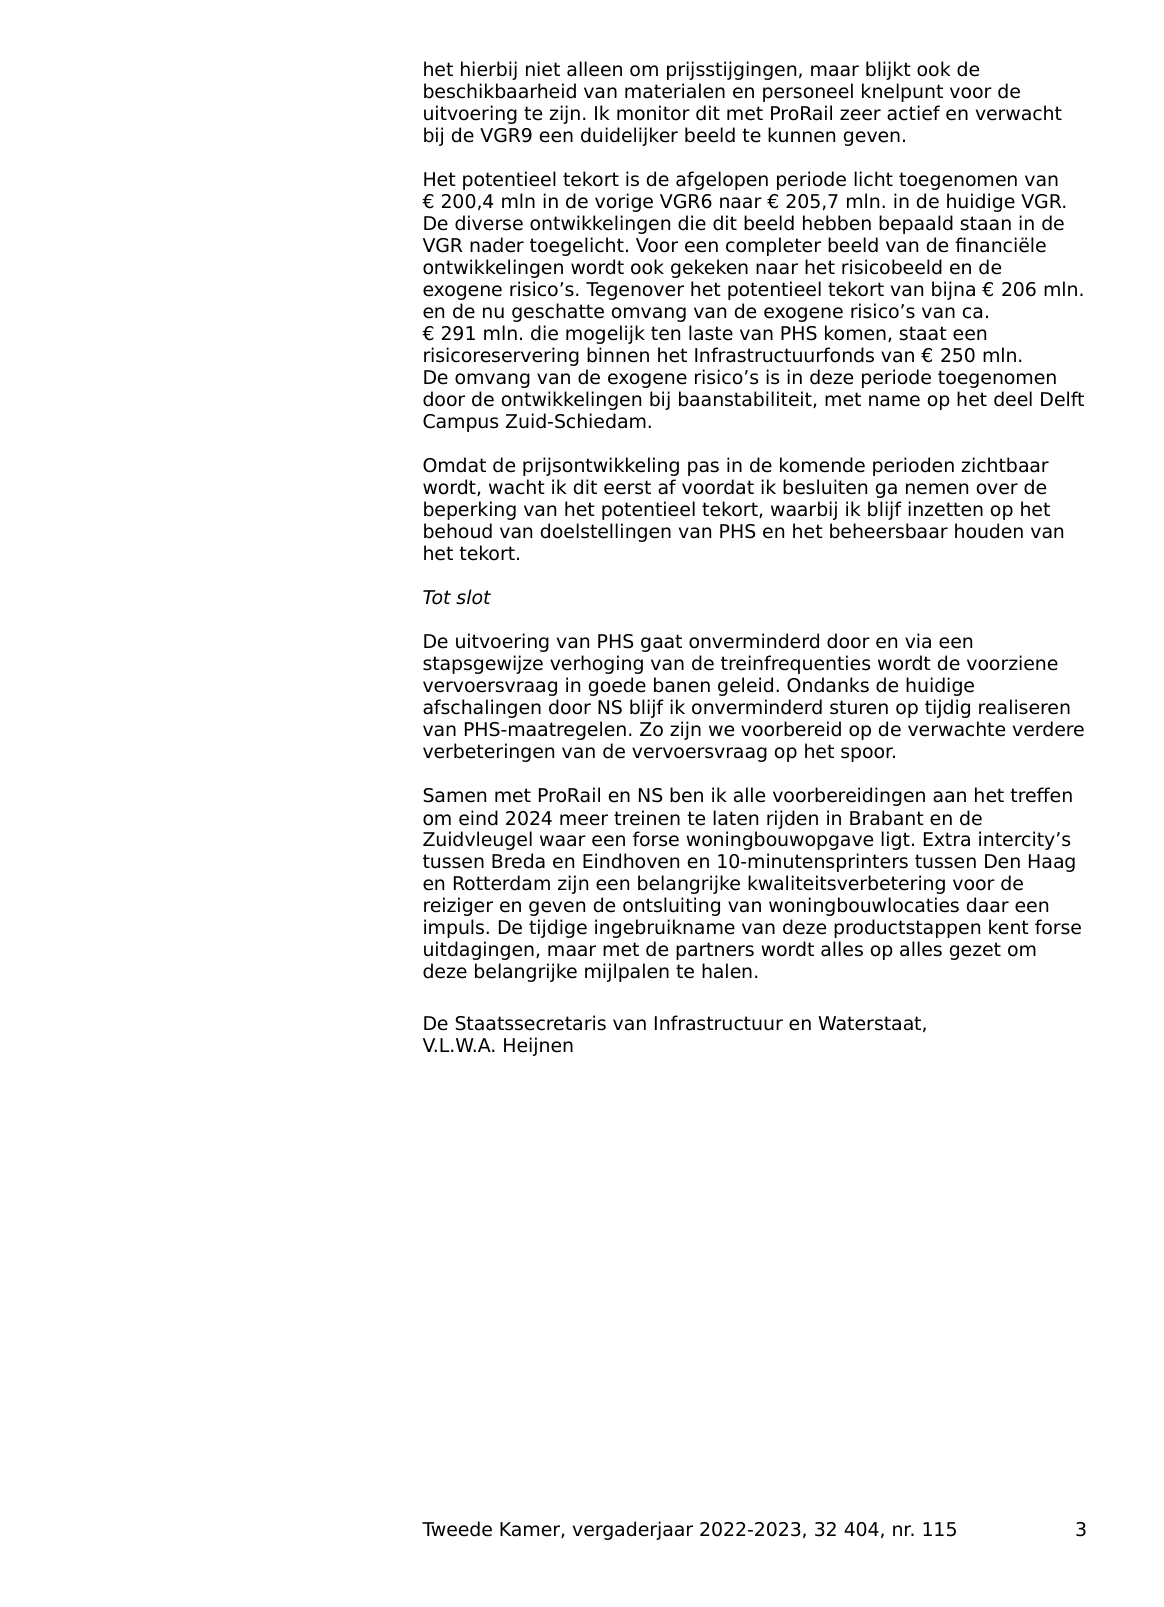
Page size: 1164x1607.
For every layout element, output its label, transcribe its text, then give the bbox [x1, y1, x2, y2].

text Samen met ProRail en NS ben ik alle voorbereidingen aan het treffen om eind 2024 meer treinen te laten rijden in Brabant en de Zuidvleugel waar een forse woningbouwopgave ligt. Extra intercity’s tussen Breda en Eindhoven en 10-minutensprinters tussen Den Haag en Rotterdam zijn een belangrijke kwaliteitsverbetering voor de reiziger en geven de ontsluiting van woningbouwlocaties daar een impuls. De tijdige ingebruikname van deze productstappen kent forse uitdagingen, maar met de partners wordt alles op alles gezet om deze belangrijke mijlpalen te halen. [422, 785, 1087, 983]
subtitle Tot slot [422, 587, 1087, 609]
text Omdat de prijsontwikkeling pas in de komende perioden zichtbaar wordt, wacht ik dit eerst af voordat ik besluiten ga nemen over de beperking van het potentieel tekort, waarbij ik blijf inzetten op het behoud van doelstellingen van PHS en het beheersbaar houden van het tekort. [422, 455, 1087, 565]
text Het potentieel tekort is de afgelopen periode licht toegenomen van € 200,4 mln in de vorige VGR6 naar € 205,7 mln. in de huidige VGR. De diverse ontwikkelingen die dit beeld hebben bepaald staan in de VGR nader toegelicht. Voor een completer beeld van de financiële ontwikkelingen wordt ook gekeken naar het risicobeeld en de exogene risico’s. Tegenover het potentieel tekort van bijna € 206 mln. en de nu geschatte omvang van de exogene risico’s van ca. € 291 mln. die mogelijk ten laste van PHS komen, staat een risicoreservering binnen het Infrastructuurfonds van € 250 mln. [422, 169, 1087, 367]
text De Staatssecretaris van Infrastructuur en Waterstaat, V.L.W.A. Heijnen [422, 1013, 1087, 1057]
text De omvang van de exogene risico’s is in deze periode toegenomen door de ontwikkelingen bij baanstabiliteit, met name op het deel Delft Campus Zuid-Schiedam. [422, 367, 1087, 433]
text De uitvoering van PHS gaat onverminderd door en via een stapsgewijze verhoging van de treinfrequenties wordt de voorziene vervoersvraag in goede banen geleid. Ondanks de huidige afschalingen door NS blijf ik onverminderd sturen op tijdig realiseren van PHS-maatregelen. Zo zijn we voorbereid op de verwachte verdere verbeteringen van de vervoersvraag op het spoor. [422, 631, 1087, 763]
text het hierbij niet alleen om prijsstijgingen, maar blijkt ook de beschikbaarheid van materialen en personeel knelpunt voor de uitvoering te zijn. Ik monitor dit met ProRail zeer actief en verwacht bij de VGR9 een duidelijker beeld te kunnen geven. [422, 59, 1087, 147]
